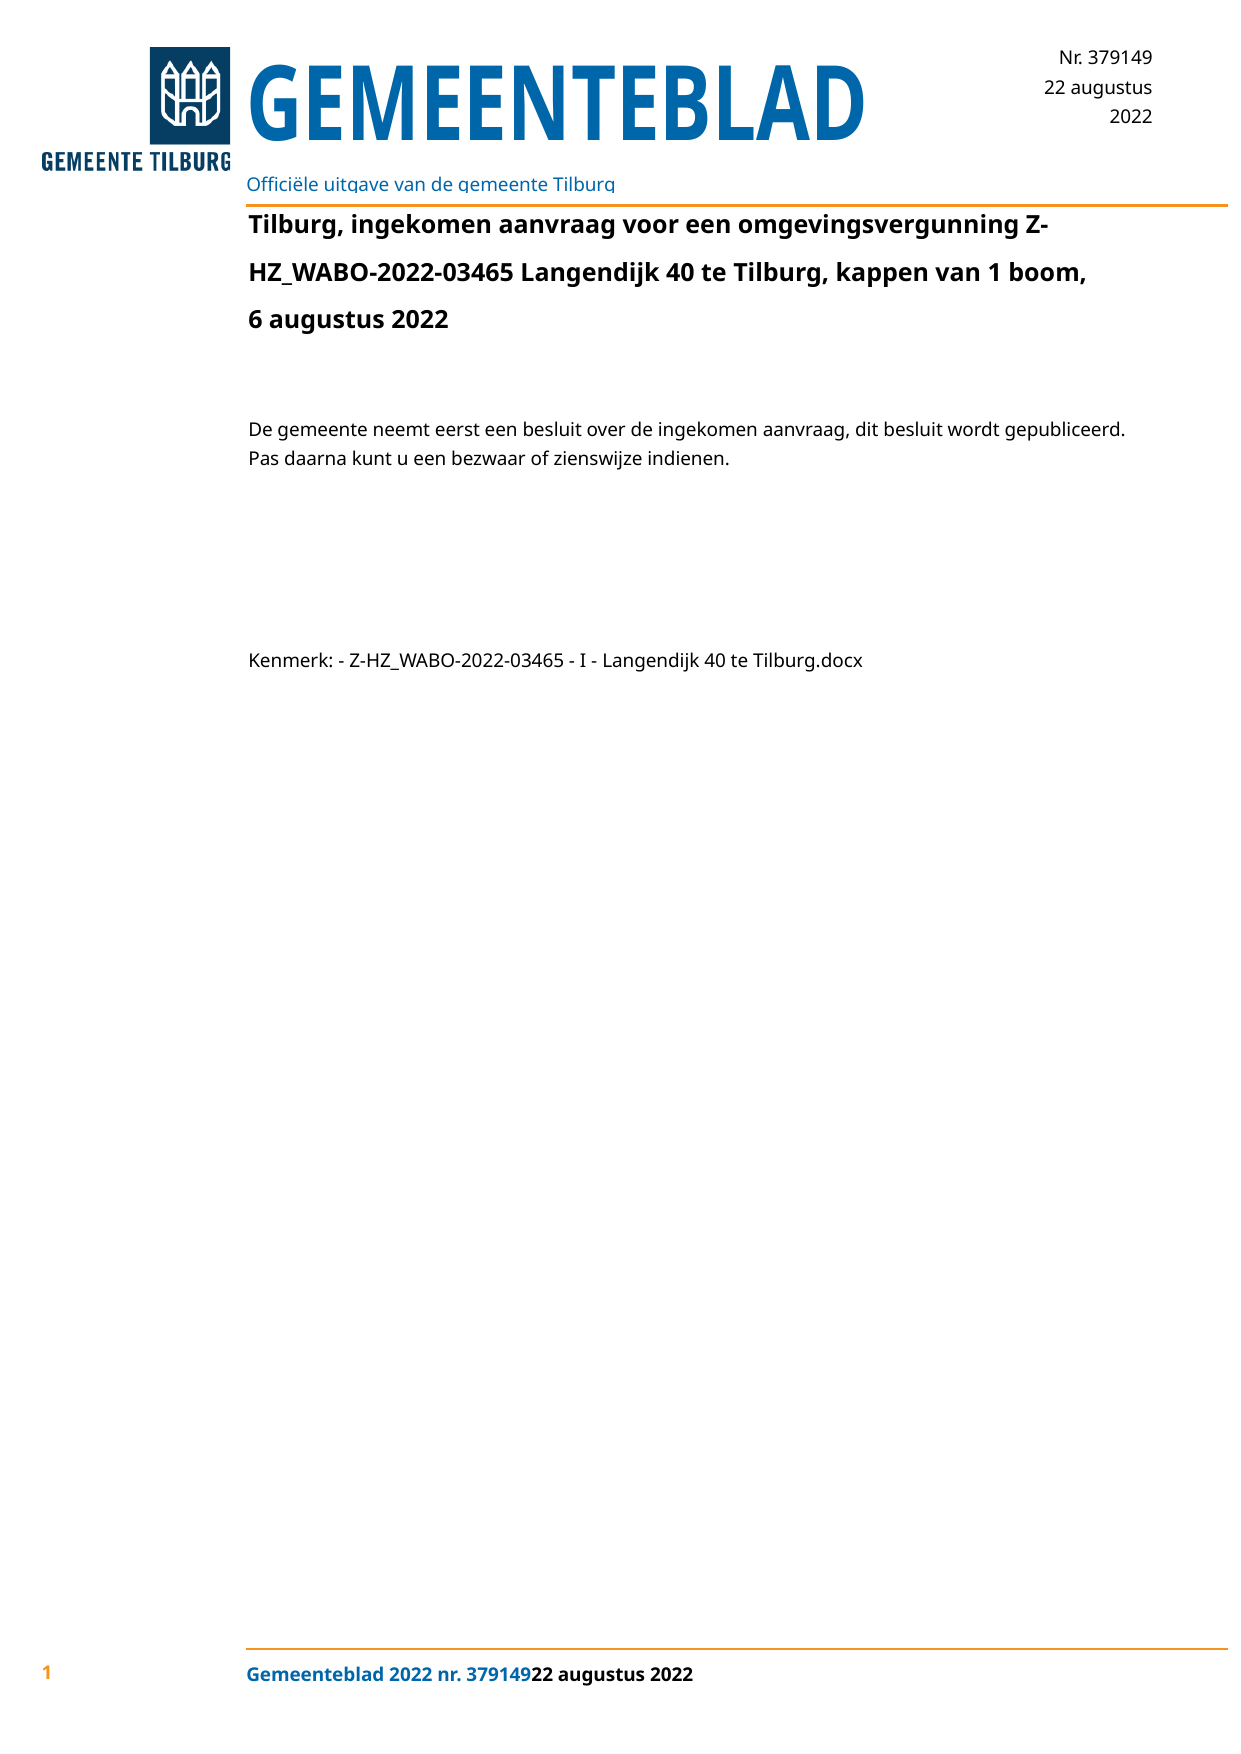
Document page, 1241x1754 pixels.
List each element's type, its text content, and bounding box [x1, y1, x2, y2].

text Tilburg, ingekomen aanvraag voor een omgevingsvergunning Z-HZ_WABO-2022-03465 Langendijk 40 te Tilburg, kappen van 1 boom, 6 augustus 2022 [248, 207, 1152, 336]
text Kenmerk: - Z-HZ_WABO-2022-03465 - I - Langendijk 40 te Tilburg.docx [248, 647, 1152, 673]
picture [41, 47, 231, 172]
text De gemeente neemt eerst een besluit over de ingekomen aanvraag, dit besluit wordt gepubliceerd. Pas daarna kunt u een bezwaar of zienswijze indienen. [248, 416, 1152, 471]
